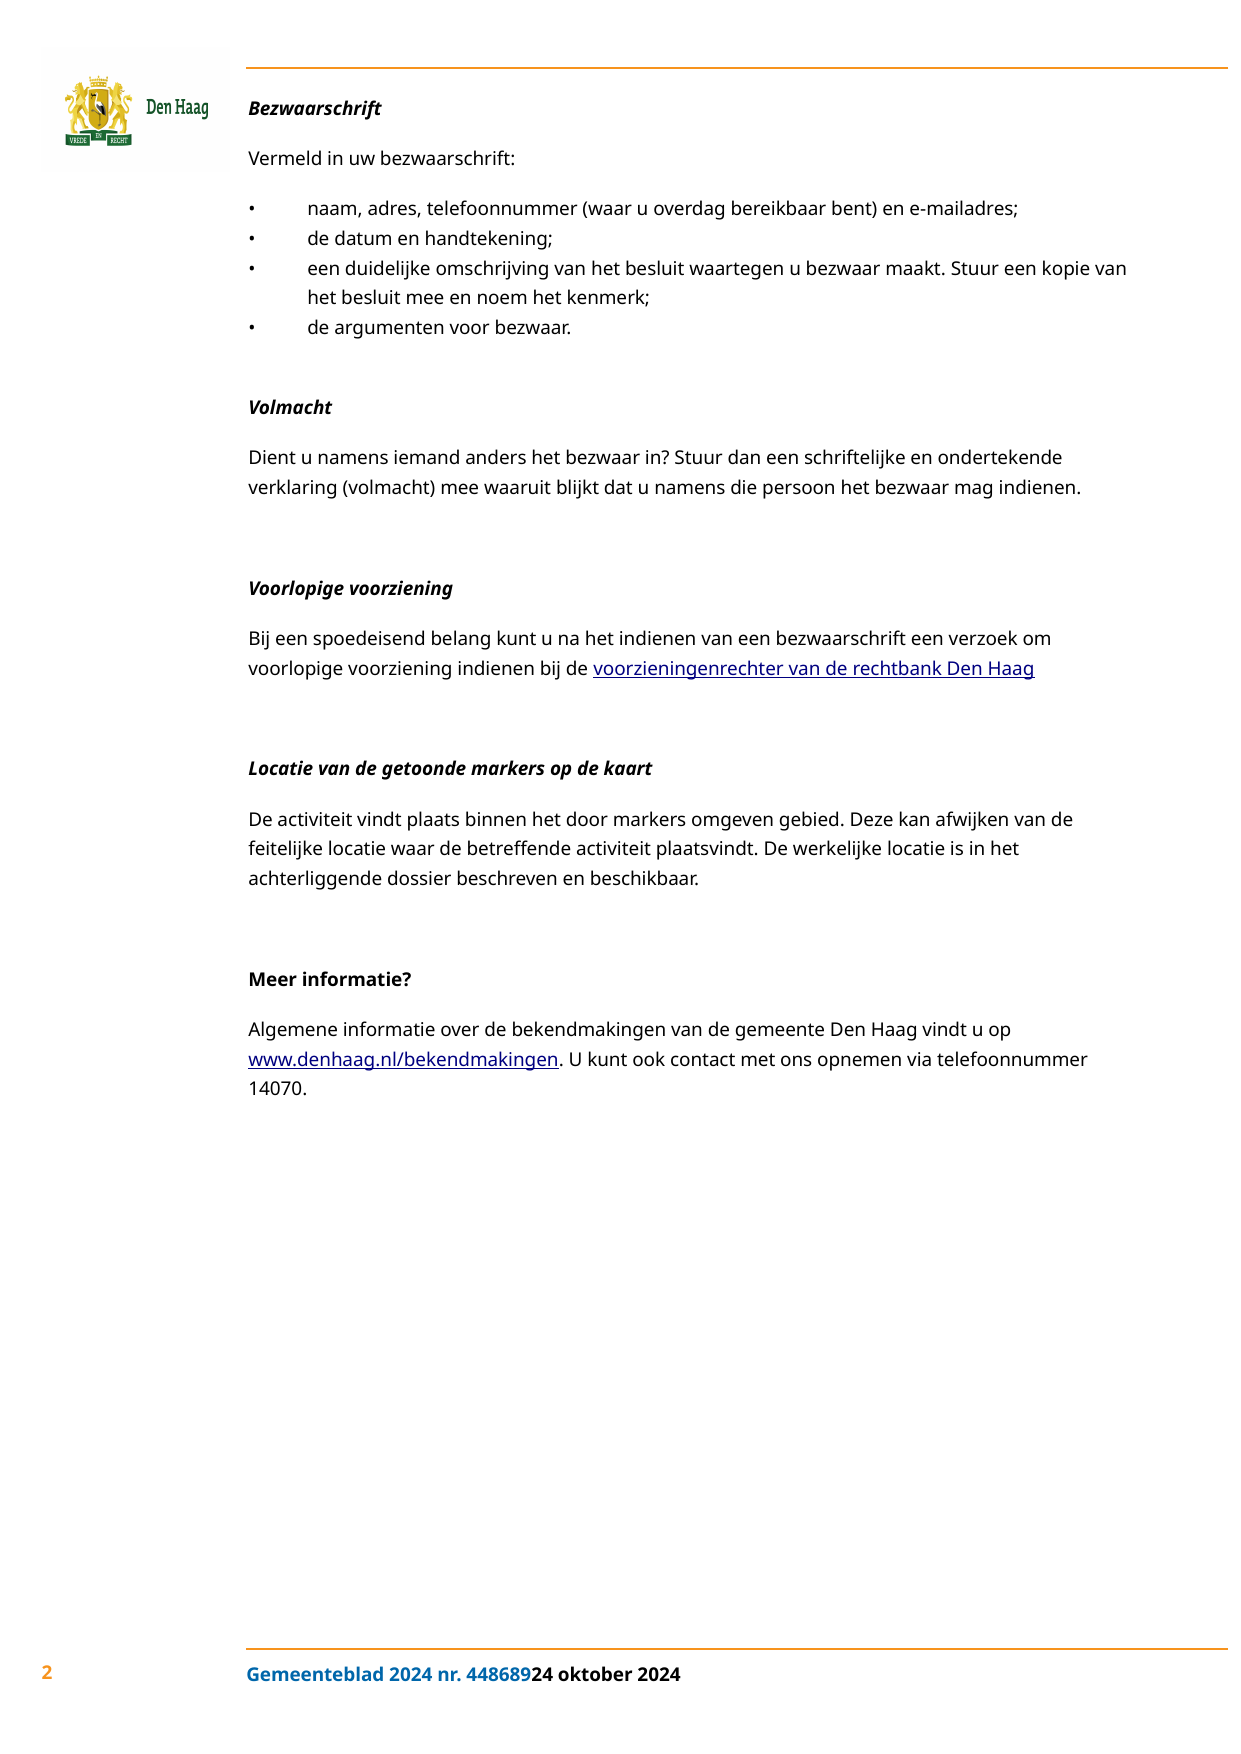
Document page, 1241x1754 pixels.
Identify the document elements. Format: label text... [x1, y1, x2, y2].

text Meer informatie? [248, 966, 1152, 992]
list de datum en handtekening; [248, 225, 1152, 251]
text Locatie van de getoonde markers op de kaart [248, 756, 1152, 781]
text Vermeld in uw bezwaarschrift: [248, 145, 1152, 171]
text Volmacht [248, 394, 1152, 420]
list een duidelijke omschrijving van het besluit waartegen u bezwaar maakt. Stuur een kopie van het besluit mee en noem het kenmerk; [248, 255, 1152, 310]
text Algemene informatie over de bekendmakingen van de gemeente Den Haag vindt u op www.denhaag.nl/bekendmakingen. U kunt ook contact met ons opnemen via telefoonnummer 14070. [248, 1016, 1152, 1101]
text De activiteit vindt plaats binnen het door markers omgeven gebied. Deze kan afwijken van de feitelijke locatie waar de betreffende activiteit plaatsvindt. De werkelijke locatie is in het achterliggende dossier beschreven en beschikbaar. [248, 806, 1152, 891]
text Bezwaarschrift [248, 95, 1152, 121]
picture [41, 47, 231, 172]
list de argumenten voor bezwaar. [248, 314, 1152, 340]
text Bij een spoedeisend belang kunt u na het indienen van een bezwaarschrift een verzoek om voorlopige voorziening indienen bij de voorzieningenrechter van de rechtbank Den Haag [248, 625, 1152, 681]
text Dient u namens iemand anders het bezwaar in? Stuur dan een schriftelijke en ondertekende verklaring (volmacht) mee waaruit blijkt dat u namens die persoon het bezwaar mag indienen. [248, 444, 1152, 500]
text Voorlopige voorziening [248, 575, 1152, 601]
list naam, adres, telefoonnummer (waar u overdag bereikbaar bent) en e-mailadres; [248, 196, 1152, 221]
